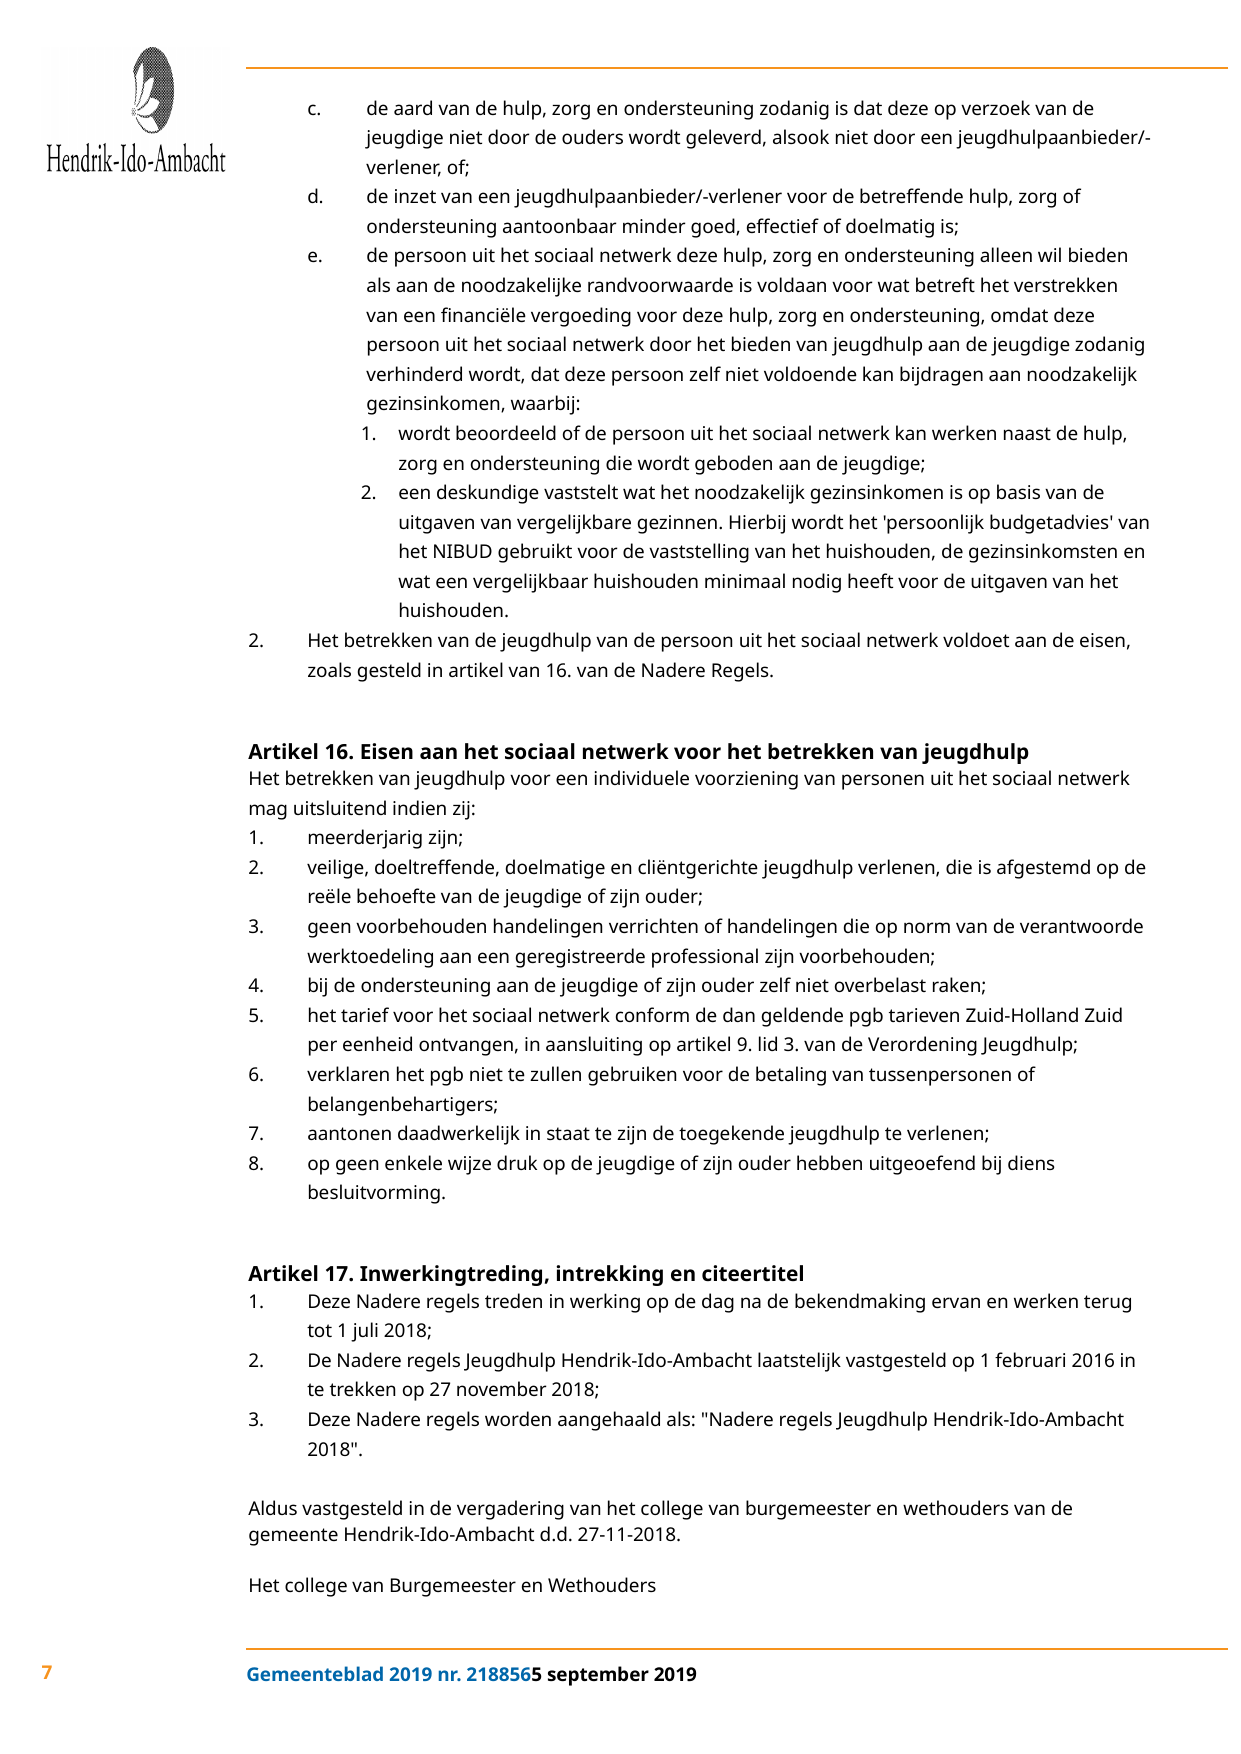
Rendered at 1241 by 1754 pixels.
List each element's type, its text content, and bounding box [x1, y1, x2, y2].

text Het betrekken van jeugdhulp voor een individuele voorziening van personen uit het sociaal netwerk mag uitsluitend indien zij: [248, 765, 1152, 821]
list op geen enkele wijze druk op de jeugdige of zijn ouder hebben uitgeoefend bij diens besluitvorming. [248, 1150, 1152, 1205]
list meerderjarig zijn; [248, 824, 1152, 850]
list Het betrekken van de jeugdhulp van de persoon uit het sociaal netwerk voldoet aan de eisen, zoals gesteld in artikel van 16. van de Nadere Regels. [248, 627, 1152, 683]
list de aard van de hulp, zorg en ondersteuning zodanig is dat deze op verzoek van de jeugdige niet door de ouders wordt geleverd, alsook niet door een jeugdhulpaanbieder/-verlener, of; [307, 95, 1152, 180]
picture [41, 47, 231, 172]
list aantonen daadwerkelijk in staat te zijn de toegekende jeugdhulp te verlenen; [248, 1120, 1152, 1146]
list het tarief voor het sociaal netwerk conform de dan geldende pgb tarieven Zuid-Holland Zuid per eenheid ontvangen, in aansluiting op artikel 9. lid 3. van de Verordening Jeugdhulp; [248, 1002, 1152, 1057]
list verklaren het pgb niet te zullen gebruiken voor de betaling van tussenpersonen of belangenbehartigers; [248, 1061, 1152, 1116]
list veilige, doeltreffende, doelmatige en cliëntgerichte jeugdhulp verlenen, die is afgestemd op de reële behoefte van de jeugdige of zijn ouder; [248, 854, 1152, 909]
list Deze Nadere regels worden aangehaald als: "Nadere regels Jeugdhulp Hendrik-Ido-Ambacht 2018". [248, 1406, 1152, 1462]
list de persoon uit het sociaal netwerk deze hulp, zorg en ondersteuning alleen wil bieden als aan de noodzakelijke randvoorwaarde is voldaan voor wat betreft het verstrekken van een financiële vergoeding voor deze hulp, zorg en ondersteuning, omdat deze persoon uit het sociaal netwerk door het bieden van jeugdhulp aan de jeugdige zodanig verhinderd wordt, dat deze persoon zelf niet voldoende kan bijdragen aan noodzakelijk gezinsinkomen, waarbij: [307, 243, 1152, 416]
list wordt beoordeeld of de persoon uit het sociaal netwerk kan werken naast de hulp, zorg en ondersteuning die wordt geboden aan de jeugdige; [361, 420, 1152, 476]
text Het college van Burgemeester en Wethouders [248, 1572, 1152, 1598]
list geen voorbehouden handelingen verrichten of handelingen die op norm van de verantwoorde werktoedeling aan een geregistreerde professional zijn voorbehouden; [248, 913, 1152, 968]
list bij de ondersteuning aan de jeugdige of zijn ouder zelf niet overbelast raken; [248, 972, 1152, 998]
text Artikel 16. Eisen aan het sociaal netwerk voor het betrekken van jeugdhulp [248, 737, 1152, 765]
list Deze Nadere regels treden in werking op de dag na de bekendmaking ervan en werken terug tot 1 juli 2018; [248, 1288, 1152, 1343]
text Artikel 17. Inwerkingtreding, intrekking en citeertitel [248, 1259, 1152, 1288]
list De Nadere regels Jeugdhulp Hendrik-Ido-Ambacht laatstelijk vastgesteld op 1 februari 2016 in te trekken op 27 november 2018; [248, 1347, 1152, 1402]
text Aldus vastgesteld in de vergadering van het college van burgemeester en wethouders van de gemeente Hendrik-Ido-Ambacht d.d. 27-11-2018. [248, 1495, 1152, 1546]
list de inzet van een jeugdhulpaanbieder/-verlener voor de betreffende hulp, zorg of ondersteuning aantoonbaar minder goed, effectief of doelmatig is; [307, 183, 1152, 239]
list een deskundige vaststelt wat het noodzakelijk gezinsinkomen is op basis van de uitgaven van vergelijkbare gezinnen. Hierbij wordt het 'persoonlijk budgetadvies' van het NIBUD gebruikt voor de vaststelling van het huishouden, de gezinsinkomsten en wat een vergelijkbaar huishouden minimaal nodig heeft voor de uitgaven van het huishouden. [361, 479, 1152, 623]
